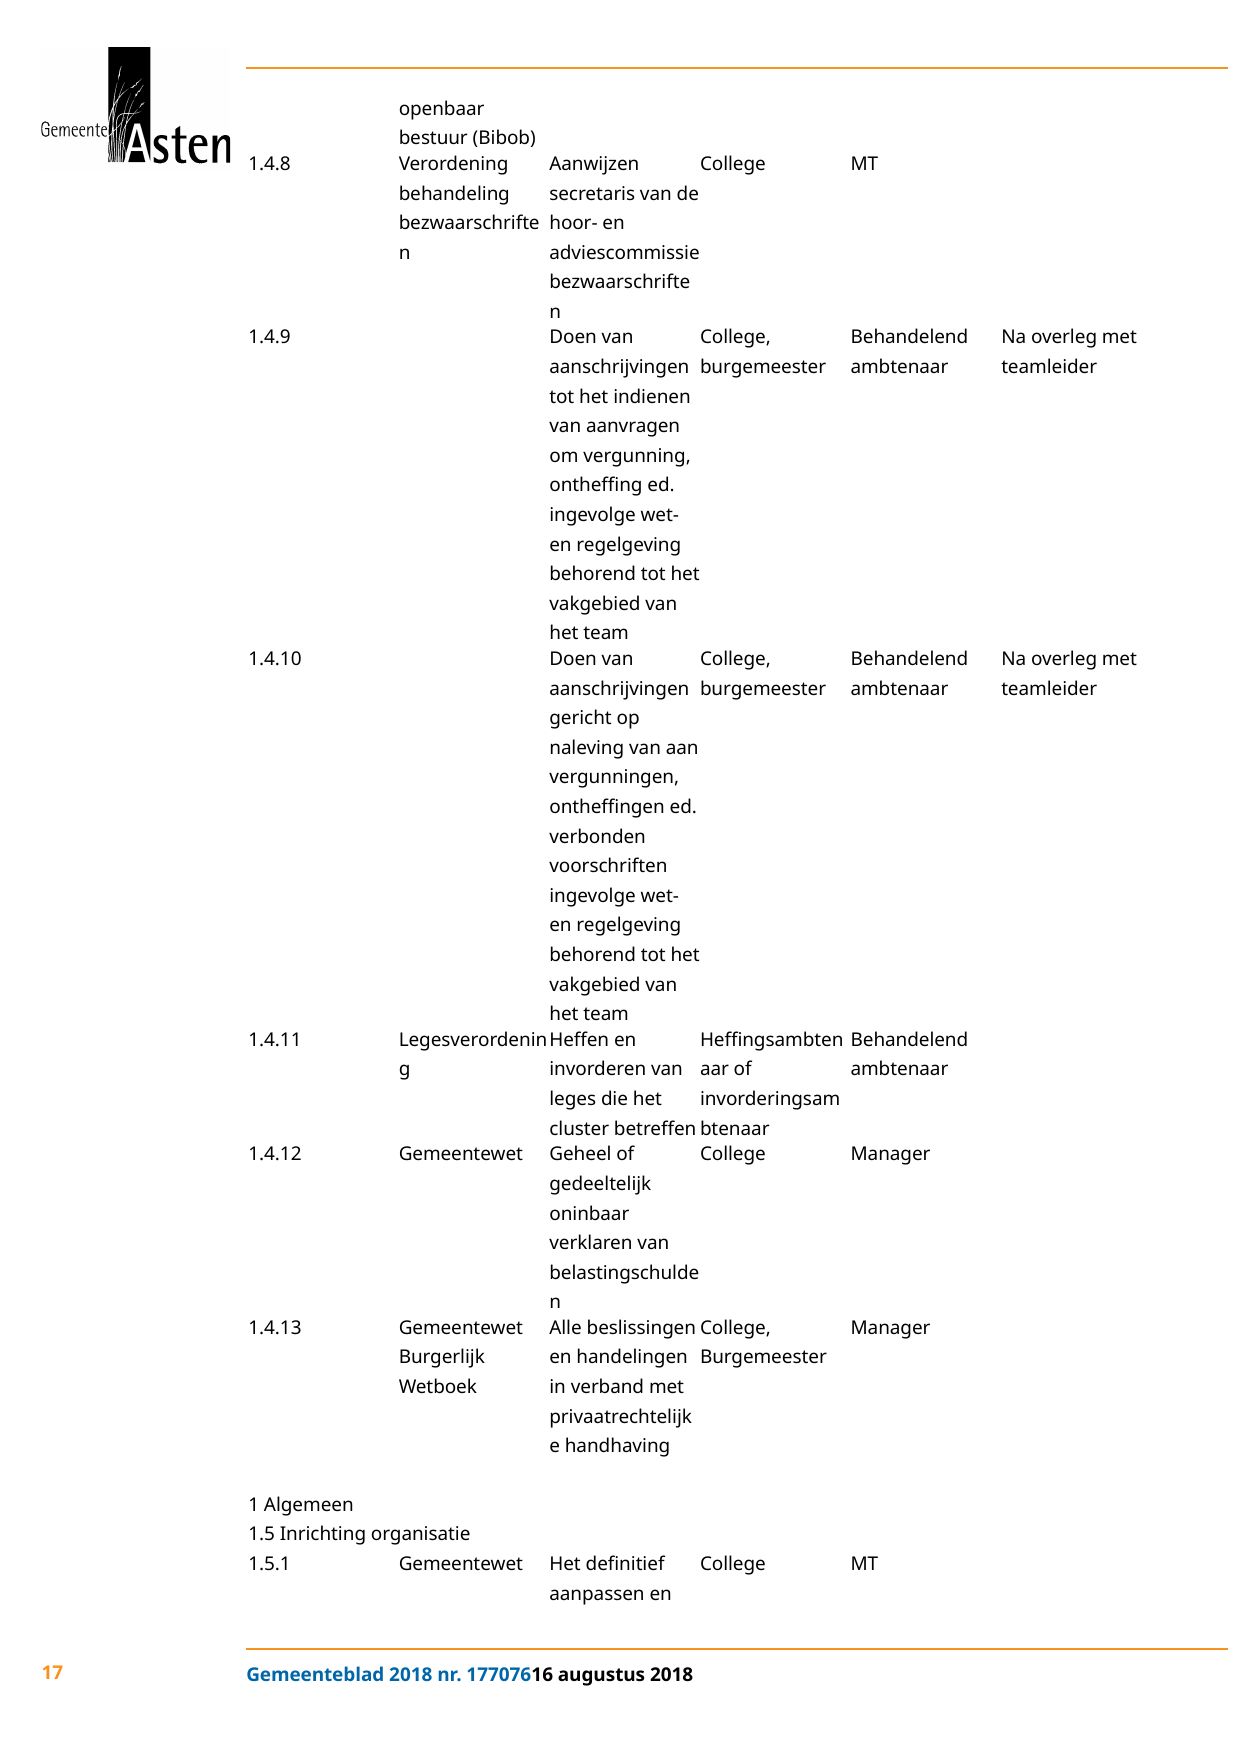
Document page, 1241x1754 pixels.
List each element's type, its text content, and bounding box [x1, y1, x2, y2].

picture [41, 47, 231, 172]
table_cell 1.4.12 [248, 1141, 398, 1314]
table_cell [1001, 1141, 1152, 1314]
table_cell Aanwijzen secretaris van de hoor- en adviescommissie bezwaarschriften [549, 150, 700, 324]
table_cell 1.4.8 [248, 150, 398, 324]
table_header Gemeentewet [399, 1550, 549, 1606]
table_cell [248, 95, 398, 150]
table_cell Verordening behandeling bezwaarschriften [399, 150, 549, 324]
table_cell [700, 95, 850, 150]
table_cell Heffen en invorderen van leges die het cluster betreffen [549, 1026, 700, 1141]
table_cell 1.4.13 [248, 1314, 398, 1458]
table_header College [700, 1550, 850, 1606]
table_cell College, burgemeester [700, 324, 850, 645]
text 1 Algemeen [248, 1491, 1152, 1517]
table_cell Na overleg met teamleider [1001, 324, 1152, 645]
table_cell Doen van aanschrijvingen gericht op naleving van aan vergunningen, ontheffingen ed. verbonden voorschriften ingevolge wet- en regelgeving behorend tot het vakgebied van het team [549, 645, 700, 1026]
table_cell [399, 324, 549, 645]
table_cell Gemeentewet [399, 1141, 549, 1314]
table_cell College [700, 150, 850, 324]
table_header MT [850, 1550, 1001, 1606]
table_cell [1001, 150, 1152, 324]
table_header 1.5.1 [248, 1550, 398, 1606]
table_cell [1001, 1026, 1152, 1141]
table_cell Legesverordening [399, 1026, 549, 1141]
table_header [1001, 1550, 1152, 1606]
table_cell College, Burgemeester [700, 1314, 850, 1458]
table_header Het definitief aanpassen en [549, 1550, 700, 1606]
table_cell 1.4.10 [248, 645, 398, 1026]
table_cell [1001, 1314, 1152, 1458]
table_cell Na overleg met teamleider [1001, 645, 1152, 1026]
table_cell Behandelend ambtenaar [850, 324, 1001, 645]
text 1.5 Inrichting organisatie [248, 1521, 1152, 1546]
table_cell Geheel of gedeeltelijk oninbaar verklaren van belastingschulden [549, 1141, 700, 1314]
table_cell Heffingsambtenaar of invorderingsambtenaar [700, 1026, 850, 1141]
table_cell College, burgemeester [700, 645, 850, 1026]
table_cell Behandelend ambtenaar [850, 1026, 1001, 1141]
table_cell [1001, 95, 1152, 150]
table_cell openbaar bestuur (Bibob) [399, 95, 549, 150]
table_cell [549, 95, 700, 150]
table_cell MT [850, 150, 1001, 324]
table_cell Behandelend ambtenaar [850, 645, 1001, 1026]
table_cell [399, 645, 549, 1026]
table_cell Manager [850, 1314, 1001, 1458]
table_cell Doen van aanschrijvingen tot het indienen van aanvragen om vergunning, ontheffing ed. ingevolge wet- en regelgeving behorend tot het vakgebied van het team [549, 324, 700, 645]
table_cell Gemeentewet Burgerlijk Wetboek [399, 1314, 549, 1458]
table_cell 1.4.11 [248, 1026, 398, 1141]
table_cell 1.4.9 [248, 324, 398, 645]
table_cell [850, 95, 1001, 150]
table_cell Manager [850, 1141, 1001, 1314]
table_cell College [700, 1141, 850, 1314]
table_cell Alle beslissingen en handelingen in verband met privaatrechtelijke handhaving [549, 1314, 700, 1458]
